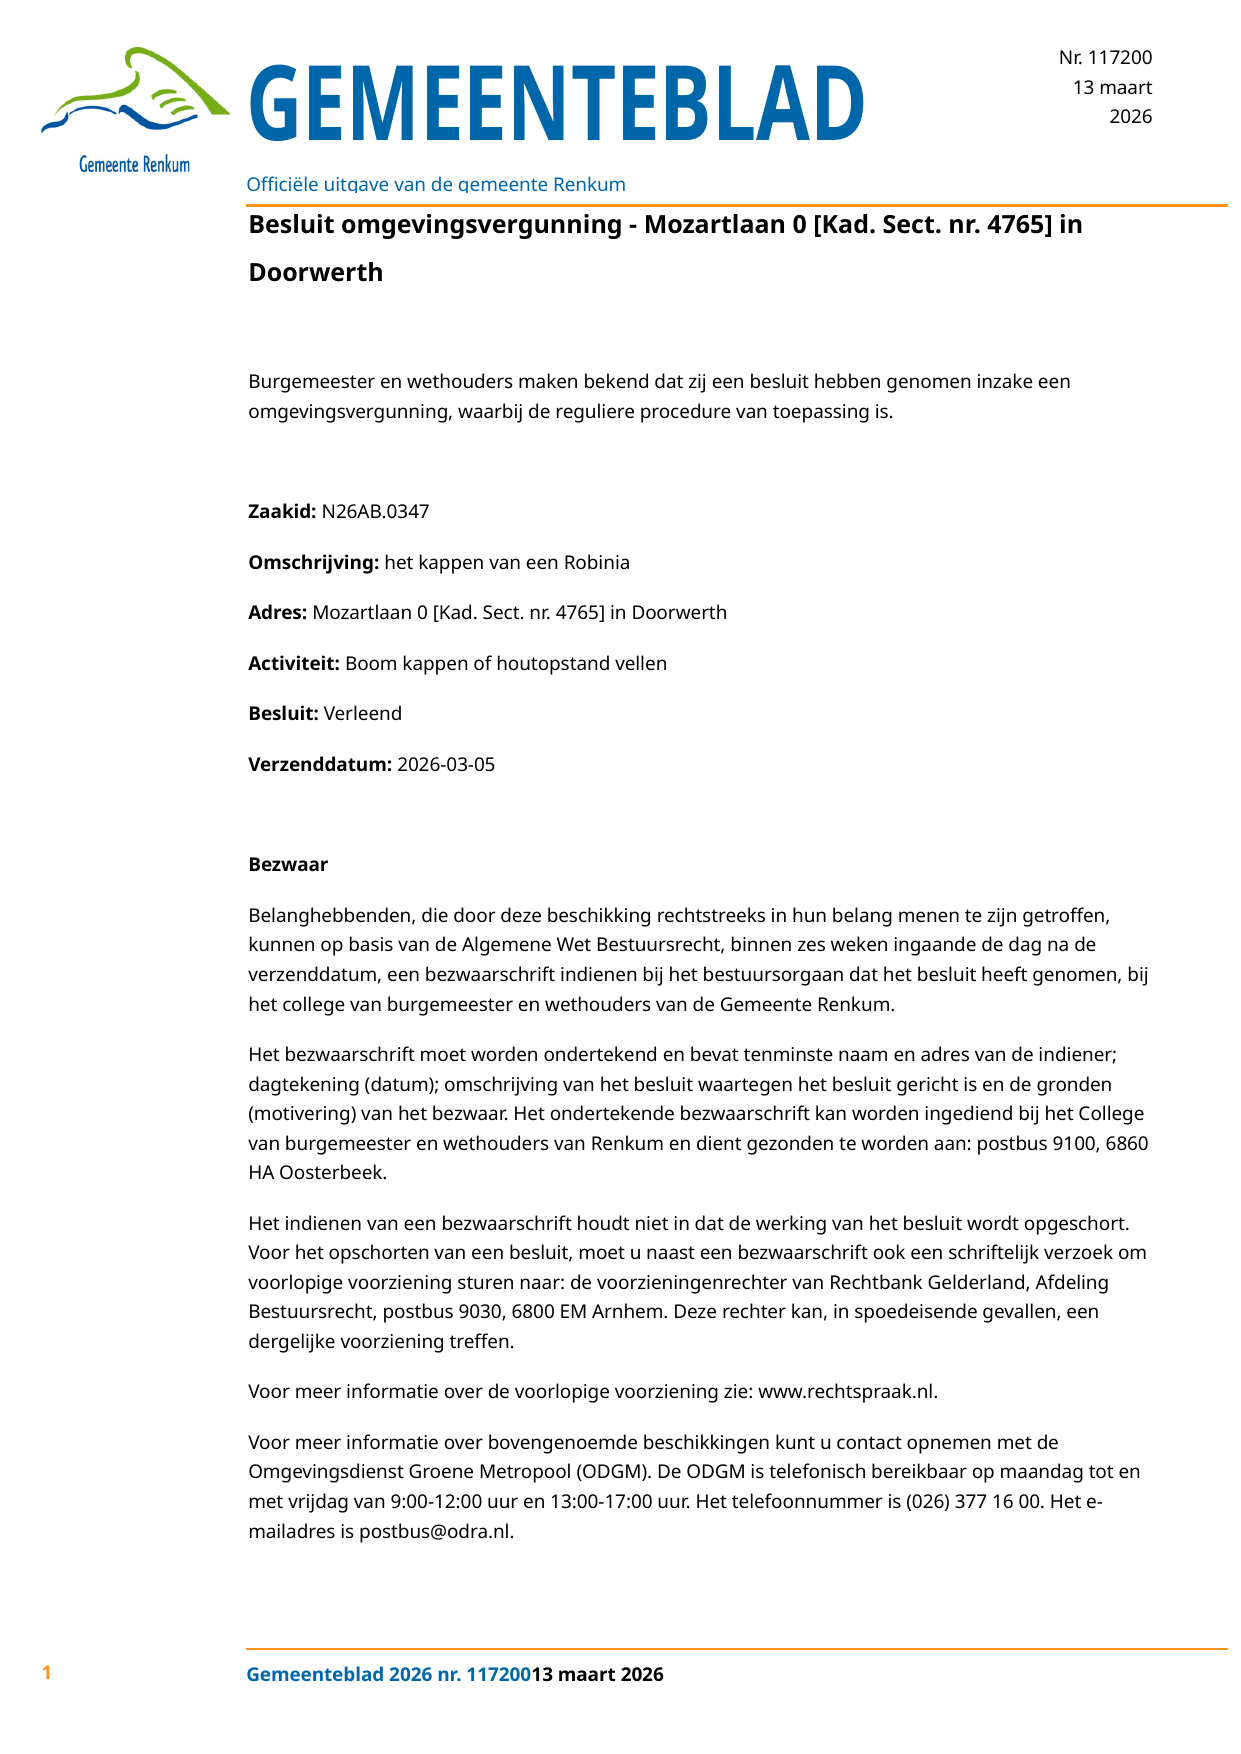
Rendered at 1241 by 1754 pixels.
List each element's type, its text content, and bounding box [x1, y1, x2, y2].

text Zaakid: N26AB.0347 [248, 499, 1152, 524]
text Het bezwaarschrift moet worden ondertekend en bevat tenminste naam en adres van de indiener; dagtekening (datum); omschrijving van het besluit waartegen het besluit gericht is en de gronden (motivering) van het bezwaar. Het ondertekende bezwaarschrift kan worden ingediend bij het College van burgemeester en wethouders van Renkum en dient gezonden te worden aan: postbus 9100, 6860 HA Oosterbeek. [248, 1041, 1152, 1185]
text Activiteit: Boom kappen of houtopstand vellen [248, 650, 1152, 676]
text Omschrijving: het kappen van een Robinia [248, 549, 1152, 575]
text Burgemeester en wethouders maken bekend dat zij een besluit hebben genomen inzake een omgevingsvergunning, waarbij de reguliere procedure van toepassing is. [248, 368, 1152, 424]
text Voor meer informatie over bovengenoemde beschikkingen kunt u contact opnemen met de Omgevingsdienst Groene Metropool (ODGM). De ODGM is telefonisch bereikbaar op maandag tot en met vrijdag van 9:00-12:00 uur en 13:00-17:00 uur. Het telefoonnummer is (026) 377 16 00. Het e-mailadres is postbus@odra.nl. [248, 1429, 1152, 1544]
text Voor meer informatie over de voorlopige voorziening zie: www.rechtspraak.nl. [248, 1379, 1152, 1404]
text Besluit: Verleend [248, 700, 1152, 726]
text Verzenddatum: 2026-03-05 [248, 751, 1152, 777]
text Adres: Mozartlaan 0 [Kad. Sect. nr. 4765] in Doorwerth [248, 599, 1152, 625]
text Het indienen van een bezwaarschrift houdt niet in dat de werking van het besluit wordt opgeschort. Voor het opschorten van een besluit, moet u naast een bezwaarschrift ook een schriftelijk verzoek om voorlopige voorziening sturen naar: de voorzieningenrechter van Rechtbank Gelderland, Afdeling Bestuursrecht, postbus 9030, 6800 EM Arnhem. Deze rechter kan, in spoedeisende gevallen, een dergelijke voorziening treffen. [248, 1210, 1152, 1354]
text Besluit omgevingsvergunning - Mozartlaan 0 [Kad. Sect. nr. 4765] in Doorwerth [248, 207, 1152, 288]
text Bezwaar [248, 852, 1152, 877]
text Belanghebbenden, die door deze beschikking rechtstreeks in hun belang menen te zijn getroffen, kunnen op basis van de Algemene Wet Bestuursrecht, binnen zes weken ingaande de dag na de verzenddatum, een bezwaarschrift indienen bij het bestuursorgaan dat het besluit heeft genomen, bij het college van burgemeester en wethouders van de Gemeente Renkum. [248, 902, 1152, 1017]
picture [41, 47, 231, 172]
